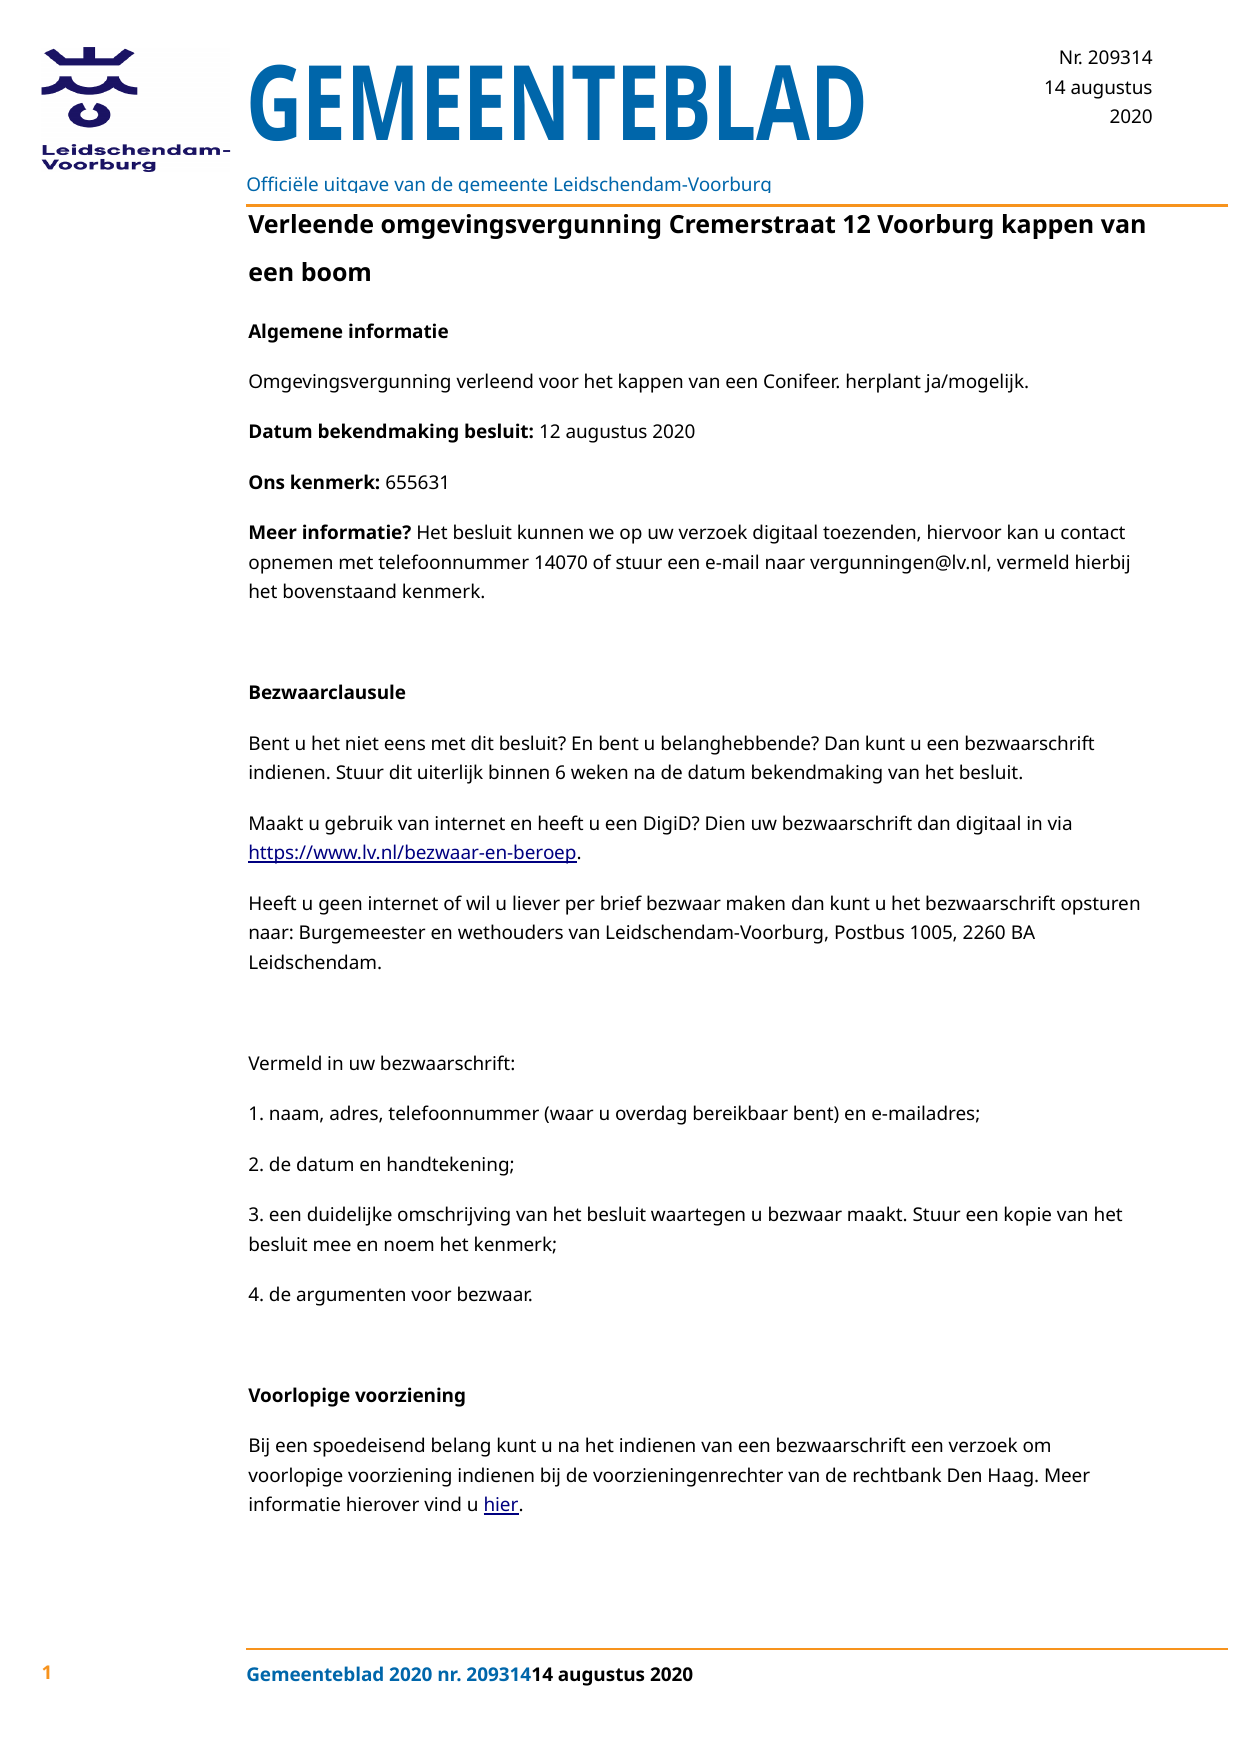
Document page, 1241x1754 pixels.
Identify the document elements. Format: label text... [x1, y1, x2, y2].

text 3. een duidelijke omschrijving van het besluit waartegen u bezwaar maakt. Stuur een kopie van het besluit mee en noem het kenmerk; [248, 1201, 1152, 1257]
text 4. de argumenten voor bezwaar. [248, 1281, 1152, 1307]
text 2. de datum en handtekening; [248, 1151, 1152, 1177]
picture [41, 47, 231, 172]
text Datum bekendmaking besluit: 12 augustus 2020 [248, 419, 1152, 444]
text Algemene informatie [248, 318, 1152, 344]
text Meer informatie? Het besluit kunnen we op uw verzoek digitaal toezenden, hiervoor kan u contact opnemen met telefoonnummer 14070 of stuur een e-mail naar vergunningen@lv.nl, vermeld hierbij het bovenstaand kenmerk. [248, 519, 1152, 604]
text 1. naam, adres, telefoonnummer (waar u overdag bereikbaar bent) en e-mailadres; [248, 1100, 1152, 1126]
text Bezwaarclausule [248, 679, 1152, 705]
text Maakt u gebruik van internet en heeft u een DigiD? Dien uw bezwaarschrift dan digitaal in via https://www.lv.nl/bezwaar-en-beroep. [248, 810, 1152, 865]
text Vermeld in uw bezwaarschrift: [248, 1050, 1152, 1076]
text Voorlopige voorziening [248, 1382, 1152, 1408]
text Bent u het niet eens met dit besluit? En bent u belanghebbende? Dan kunt u een bezwaarschrift indienen. Stuur dit uiterlijk binnen 6 weken na de datum bekendmaking van het besluit. [248, 730, 1152, 785]
text Verleende omgevingsvergunning Cremerstraat 12 Voorburg kappen van een boom [248, 207, 1152, 288]
text Bij een spoedeisend belang kunt u na het indienen van een bezwaarschrift een verzoek om voorlopige voorziening indienen bij de voorzieningenrechter van de rechtbank Den Haag. Meer informatie hierover vind u hier. [248, 1432, 1152, 1517]
text Ons kenmerk: 655631 [248, 469, 1152, 495]
text Heeft u geen internet of wil u liever per brief bezwaar maken dan kunt u het bezwaarschrift opsturen naar: Burgemeester en wethouders van Leidschendam-Voorburg, Postbus 1005, 2260 BA Leidschendam. [248, 890, 1152, 975]
text Omgevingsvergunning verleend voor het kappen van een Conifeer. herplant ja/mogelijk. [248, 368, 1152, 394]
